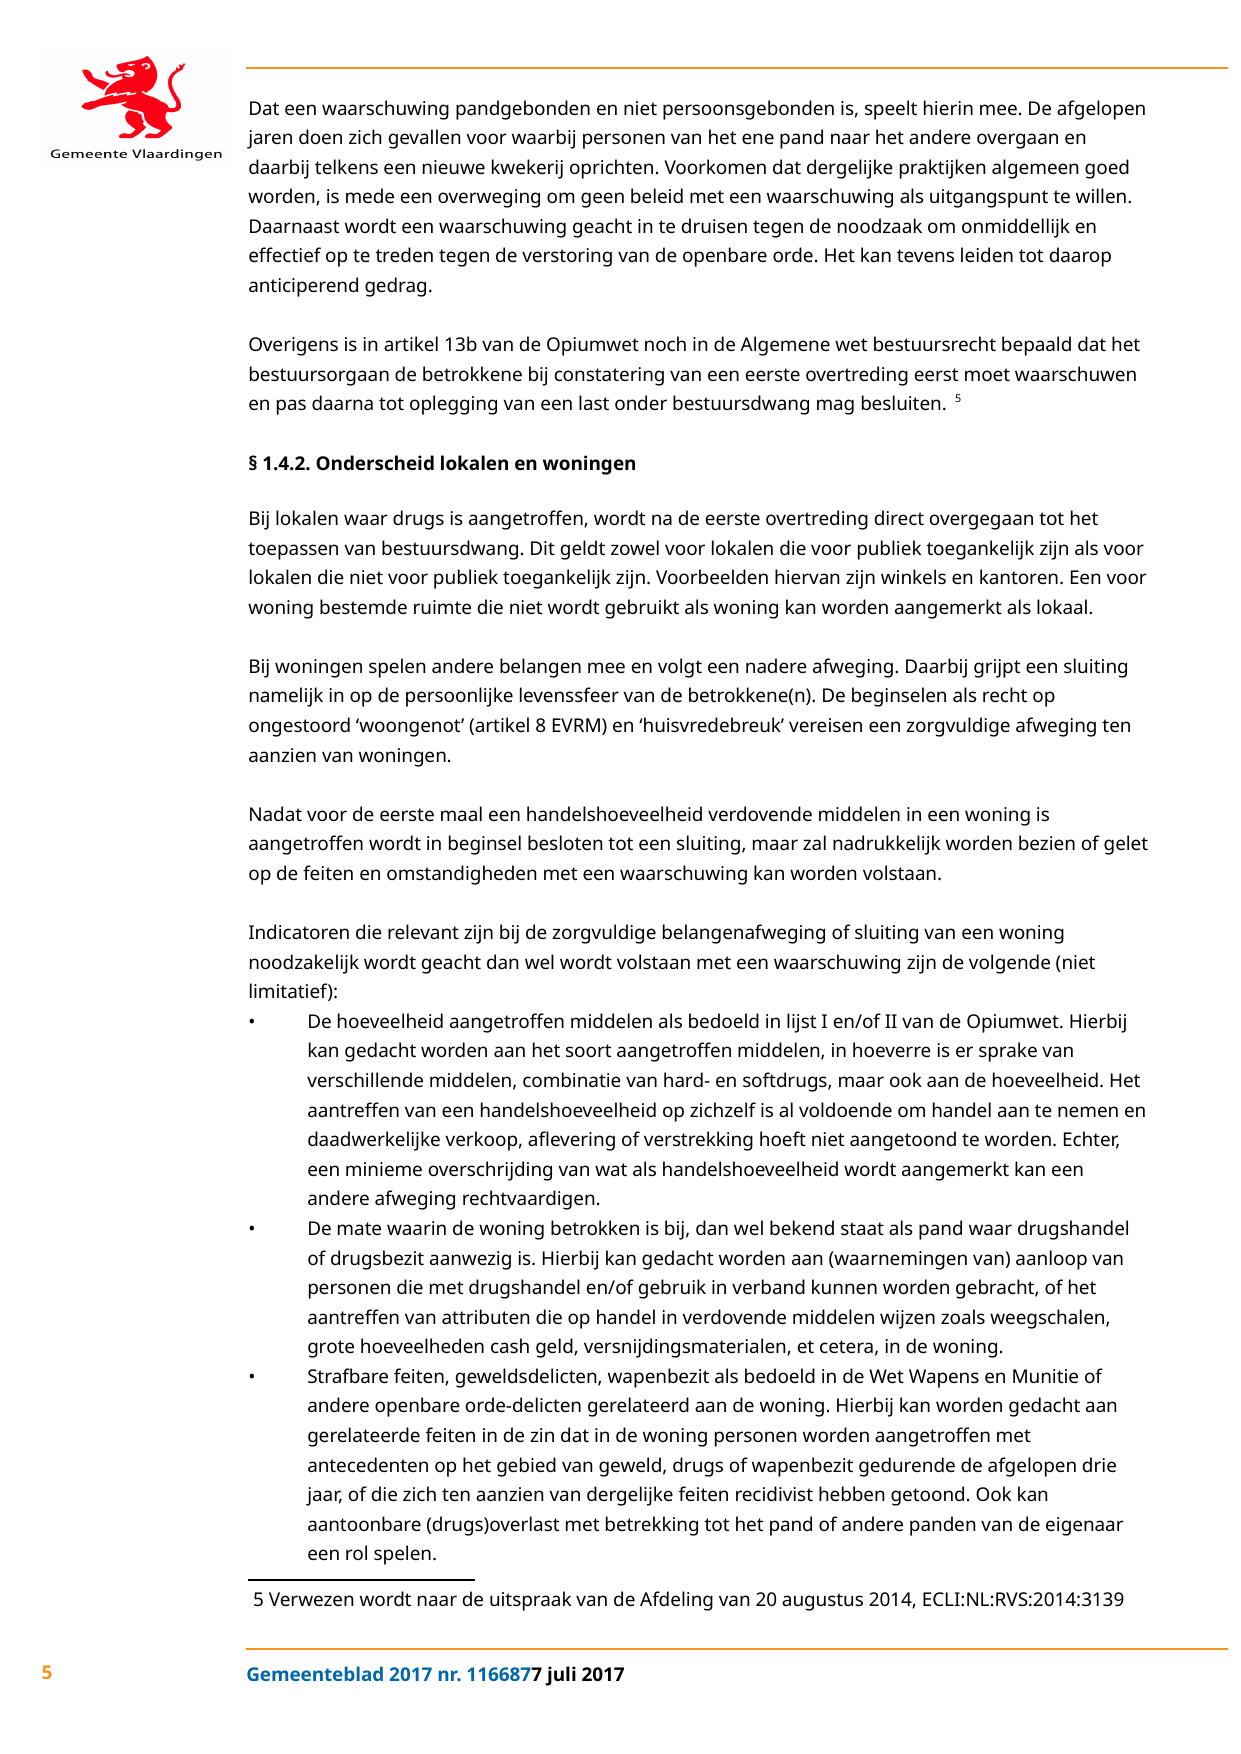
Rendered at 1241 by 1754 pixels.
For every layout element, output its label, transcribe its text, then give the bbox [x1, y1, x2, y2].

picture [41, 47, 231, 172]
text Overigens is in artikel 13b van de Opiumwet noch in de Algemene wet bestuursrecht bepaald dat het bestuursorgaan de betrokkene bij constatering van een eerste overtreding eerst moet waarschuwen en pas daarna tot oplegging van een last onder bestuursdwang mag besluiten. [248, 331, 1152, 416]
text Bij lokalen waar drugs is aangetroffen, wordt na de eerste overtreding direct overgegaan tot het toepassen van bestuursdwang. Dit geldt zowel voor lokalen die voor publiek toegankelijk zijn als voor lokalen die niet voor publiek toegankelijk zijn. Voorbeelden hiervan zijn winkels en kantoren. Een voor woning bestemde ruimte die niet wordt gebruikt als woning kan worden aangemerkt als lokaal. [248, 505, 1152, 619]
list De mate waarin de woning betrokken is bij, dan wel bekend staat als pand waar drugshandel of drugsbezit aanwezig is. Hierbij kan gedacht worden aan (waarnemingen van) aanloop van personen die met drugshandel en/of gebruik in verband kunnen worden gebracht, of het aantreffen van attributen die op handel in verdovende middelen wijzen zoals weegschalen, grote hoeveelheden cash geld, versnijdingsmaterialen, et cetera, in de woning. [248, 1215, 1152, 1359]
text Verwezen wordt naar de uitspraak van de Afdeling van 20 augustus 2014, ECLI:NL:RVS:2014:3139 [248, 1586, 1152, 1612]
text Dat een waarschuwing pandgebonden en niet persoonsgebonden is, speelt hierin mee. De afgelopen jaren doen zich gevallen voor waarbij personen van het ene pand naar het andere overgaan en daarbij telkens een nieuwe kwekerij oprichten. Voorkomen dat dergelijke praktijken algemeen goed worden, is mede een overweging om geen beleid met een waarschuwing als uitgangspunt te willen. Daarnaast wordt een waarschuwing geacht in te druisen tegen de noodzaak om onmiddellijk en effectief op te treden tegen de verstoring van de openbare orde. Het kan tevens leiden tot daarop anticiperend gedrag. [248, 95, 1152, 298]
list Strafbare feiten, geweldsdelicten, wapenbezit als bedoeld in de Wet Wapens en Munitie of andere openbare orde-delicten gerelateerd aan de woning. Hierbij kan worden gedacht aan gerelateerde feiten in de zin dat in de woning personen worden aangetroffen met antecedenten op het gebied van geweld, drugs of wapenbezit gedurende de afgelopen drie jaar, of die zich ten aanzien van dergelijke feiten recidivist hebben getoond. Ook kan aantoonbare (drugs)overlast met betrekking tot het pand of andere panden van de eigenaar een rol spelen. [248, 1363, 1152, 1566]
text Bij woningen spelen andere belangen mee en volgt een nadere afweging. Daarbij grijpt een sluiting namelijk in op de persoonlijke levenssfeer van de betrokkene(n). De beginselen als recht op ongestoord ‘woongenot’ (artikel 8 EVRM) en ‘huisvredebreuk’ vereisen een zorgvuldige afweging ten aanzien van woningen. [248, 653, 1152, 767]
text § 1.4.2. Onderscheid lokalen en woningen [248, 450, 1152, 476]
text Nadat voor de eerste maal een handelshoeveelheid verdovende middelen in een woning is aangetroffen wordt in beginsel besloten tot een sluiting, maar zal nadrukkelijk worden bezien of gelet op de feiten en omstandigheden met een waarschuwing kan worden volstaan. [248, 801, 1152, 886]
list De hoeveelheid aangetroffen middelen als bedoeld in lijst I en/of II van de Opiumwet. Hierbij kan gedacht worden aan het soort aangetroffen middelen, in hoeverre is er sprake van verschillende middelen, combinatie van hard- en softdrugs, maar ook aan de hoeveelheid. Het aantreffen van een handelshoeveelheid op zichzelf is al voldoende om handel aan te nemen en daadwerkelijke verkoop, aflevering of verstrekking hoeft niet aangetoond te worden. Echter, een minieme overschrijding van wat als handelshoeveelheid wordt aangemerkt kan een andere afweging rechtvaardigen. [248, 1008, 1152, 1211]
text Indicatoren die relevant zijn bij de zorgvuldige belangenafweging of sluiting van een woning noodzakelijk wordt geacht dan wel wordt volstaan met een waarschuwing zijn de volgende (niet limitatief): [248, 919, 1152, 1004]
